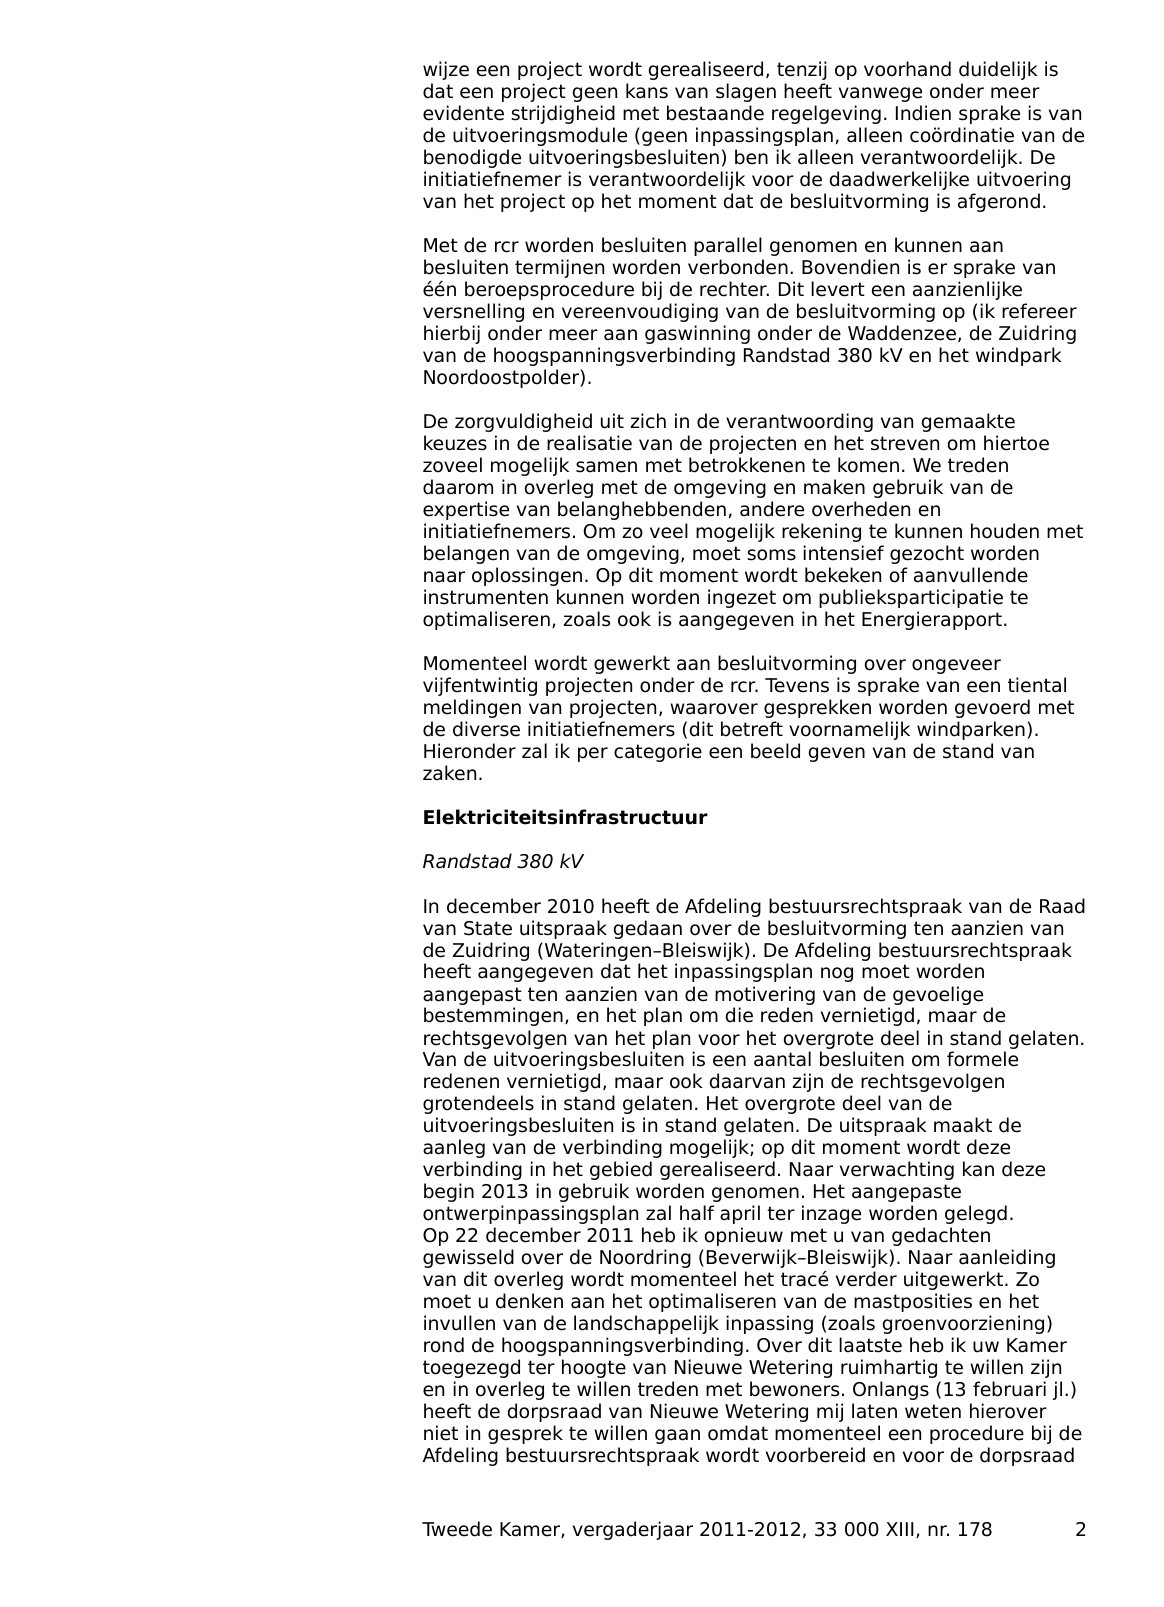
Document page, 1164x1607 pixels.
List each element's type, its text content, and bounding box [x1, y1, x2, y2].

text wijze een project wordt gerealiseerd, tenzij op voorhand duidelijk is dat een project geen kans van slagen heeft vanwege onder meer evidente strijdigheid met bestaande regelgeving. Indien sprake is van de uitvoeringsmodule (geen inpassingsplan, alleen coördinatie van de benodigde uitvoeringsbesluiten) ben ik alleen verantwoordelijk. De initiatiefnemer is verantwoordelijk voor de daadwerkelijke uitvoering van het project op het moment dat de besluitvorming is afgerond. [422, 59, 1087, 213]
text In december 2010 heeft de Afdeling bestuursrechtspraak van de Raad van State uitspraak gedaan over de besluitvorming ten aanzien van de Zuidring (Wateringen–Bleiswijk). De Afdeling bestuursrechtspraak heeft aangegeven dat het inpassingsplan nog moet worden aangepast ten aanzien van de motivering van de gevoelige bestemmingen, en het plan om die reden vernietigd, maar de rechtsgevolgen van het plan voor het overgrote deel in stand gelaten. Van de uitvoeringsbesluiten is een aantal besluiten om formele redenen vernietigd, maar ook daarvan zijn de rechtsgevolgen grotendeels in stand gelaten. Het overgrote deel van de uitvoeringsbesluiten is in stand gelaten. De uitspraak maakt de aanleg van de verbinding mogelijk; op dit moment wordt deze verbinding in het gebied gerealiseerd. Naar verwachting kan deze begin 2013 in gebruik worden genomen. Het aangepaste ontwerpinpassingsplan zal half april ter inzage worden gelegd. [422, 896, 1087, 1225]
subtitle Randstad 380 kV [422, 851, 1087, 873]
text Op 22 december 2011 heb ik opnieuw met u van gedachten gewisseld over de Noordring (Beverwijk–Bleiswijk). Naar aanleiding van dit overleg wordt momenteel het tracé verder uitgewerkt. Zo moet u denken aan het optimaliseren van de mastposities en het invullen van de landschappelijk inpassing (zoals groenvoorziening) rond de hoogspanningsverbinding. Over dit laatste heb ik uw Kamer toegezegd ter hoogte van Nieuwe Wetering ruimhartig te willen zijn en in overleg te willen treden met bewoners. Onlangs (13 februari jl.) heeft de dorpsraad van Nieuwe Wetering mij laten weten hierover niet in gesprek te willen gaan omdat momenteel een procedure bij de Afdeling bestuursrechtspraak wordt voorbereid en voor de dorpsraad [422, 1225, 1087, 1467]
text Met de rcr worden besluiten parallel genomen en kunnen aan besluiten termijnen worden verbonden. Bovendien is er sprake van één beroepsprocedure bij de rechter. Dit levert een aanzienlijke versnelling en vereenvoudiging van de besluitvorming op (ik refereer hierbij onder meer aan gaswinning onder de Waddenzee, de Zuidring van de hoogspanningsverbinding Randstad 380 kV en het windpark Noordoostpolder). [422, 235, 1087, 389]
subtitle Elektriciteitsinfrastructuur [422, 807, 1087, 829]
text Momenteel wordt gewerkt aan besluitvorming over ongeveer vijfentwintig projecten onder de rcr. Tevens is sprake van een tiental meldingen van projecten, waarover gesprekken worden gevoerd met de diverse initiatiefnemers (dit betreft voornamelijk windparken). Hieronder zal ik per categorie een beeld geven van de stand van zaken. [422, 653, 1087, 785]
text De zorgvuldigheid uit zich in de verantwoording van gemaakte keuzes in de realisatie van de projecten en het streven om hiertoe zoveel mogelijk samen met betrokkenen te komen. We treden daarom in overleg met de omgeving en maken gebruik van de expertise van belanghebbenden, andere overheden en initiatiefnemers. Om zo veel mogelijk rekening te kunnen houden met belangen van de omgeving, moet soms intensief gezocht worden naar oplossingen. Op dit moment wordt bekeken of aanvullende instrumenten kunnen worden ingezet om publieksparticipatie te optimaliseren, zoals ook is aangegeven in het Energierapport. [422, 411, 1087, 631]
